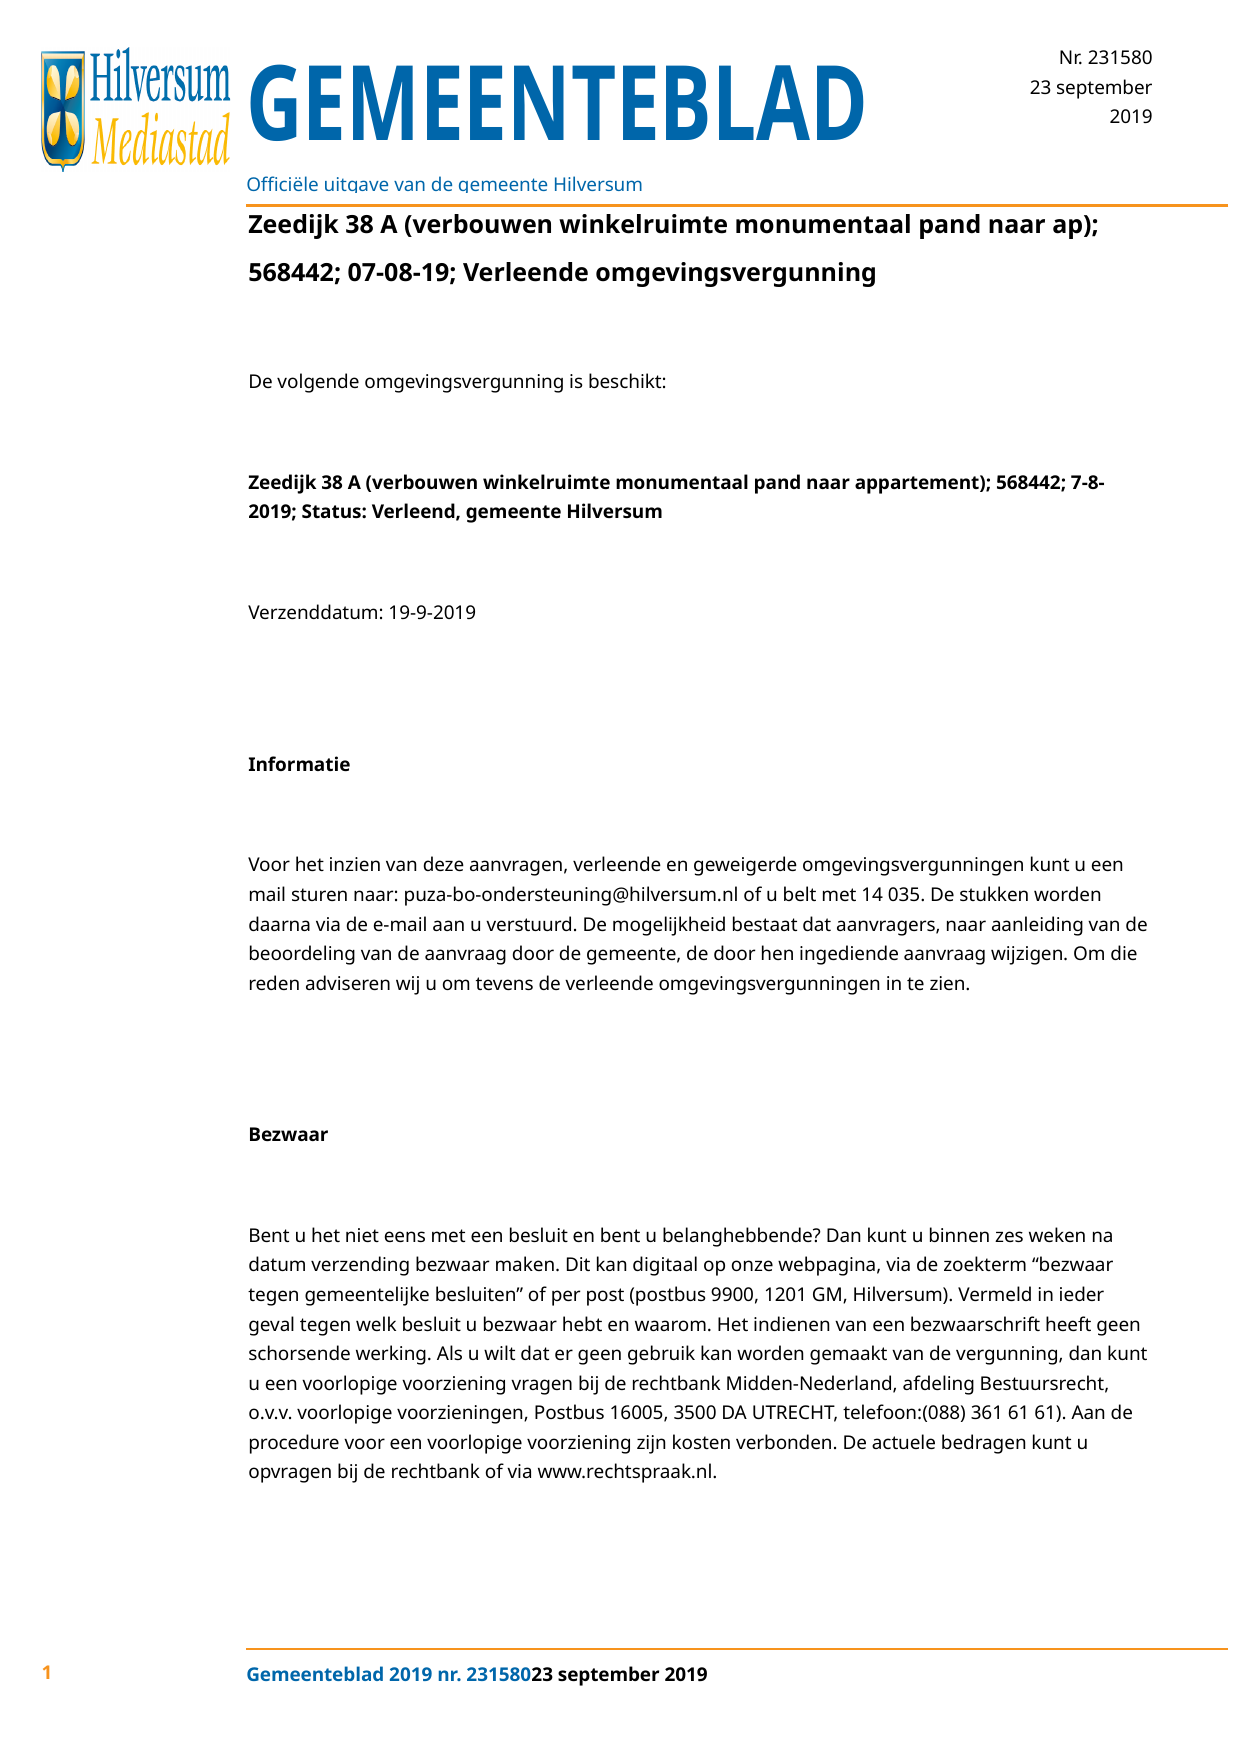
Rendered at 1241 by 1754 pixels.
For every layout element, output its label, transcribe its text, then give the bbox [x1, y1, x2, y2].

text Verzenddatum: 19-9-2019 [248, 599, 1152, 625]
picture [41, 47, 231, 172]
text Bezwaar [248, 1121, 1152, 1147]
text De volgende omgevingsvergunning is beschikt: [248, 368, 1152, 394]
text Voor het inzien van deze aanvragen, verleende en geweigerde omgevingsvergunningen kunt u een mail sturen naar: puza-bo-ondersteuning@hilversum.nl of u belt met 14 035. De stukken worden daarna via de e-mail aan u verstuurd. De mogelijkheid bestaat dat aanvragers, naar aanleiding van de beoordeling van de aanvraag door de gemeente, de door hen ingediende aanvraag wijzigen. Om die reden adviseren wij u om tevens de verleende omgevingsvergunningen in te zien. [248, 852, 1152, 996]
text Zeedijk 38 A (verbouwen winkelruimte monumentaal pand naar ap); 568442; 07-08-19; Verleende omgevingsvergunning [248, 207, 1152, 288]
text Bent u het niet eens met een besluit en bent u belanghebbende? Dan kunt u binnen zes weken na datum verzending bezwaar maken. Dit kan digitaal op onze webpagina, via de zoekterm “bezwaar tegen gemeentelijke besluiten” of per post (postbus 9900, 1201 GM, Hilversum). Vermeld in ieder geval tegen welk besluit u bezwaar hebt en waarom. Het indienen van een bezwaarschrift heeft geen schorsende werking. Als u wilt dat er geen gebruik kan worden gemaakt van de vergunning, dan kunt u een voorlopige voorziening vragen bij de rechtbank Midden-Nederland, afdeling Bestuursrecht, o.v.v. voorlopige voorzieningen, Postbus 16005, 3500 DA UTRECHT, telefoon:(088) 361 61 61). Aan de procedure voor een voorlopige voorziening zijn kosten verbonden. De actuele bedragen kunt u opvragen bij de rechtbank of via www.rechtspraak.nl. [248, 1222, 1152, 1484]
text Informatie [248, 751, 1152, 777]
text Zeedijk 38 A (verbouwen winkelruimte monumentaal pand naar appartement); 568442; 7-8-2019; Status: Verleend, gemeente Hilversum [248, 469, 1152, 524]
